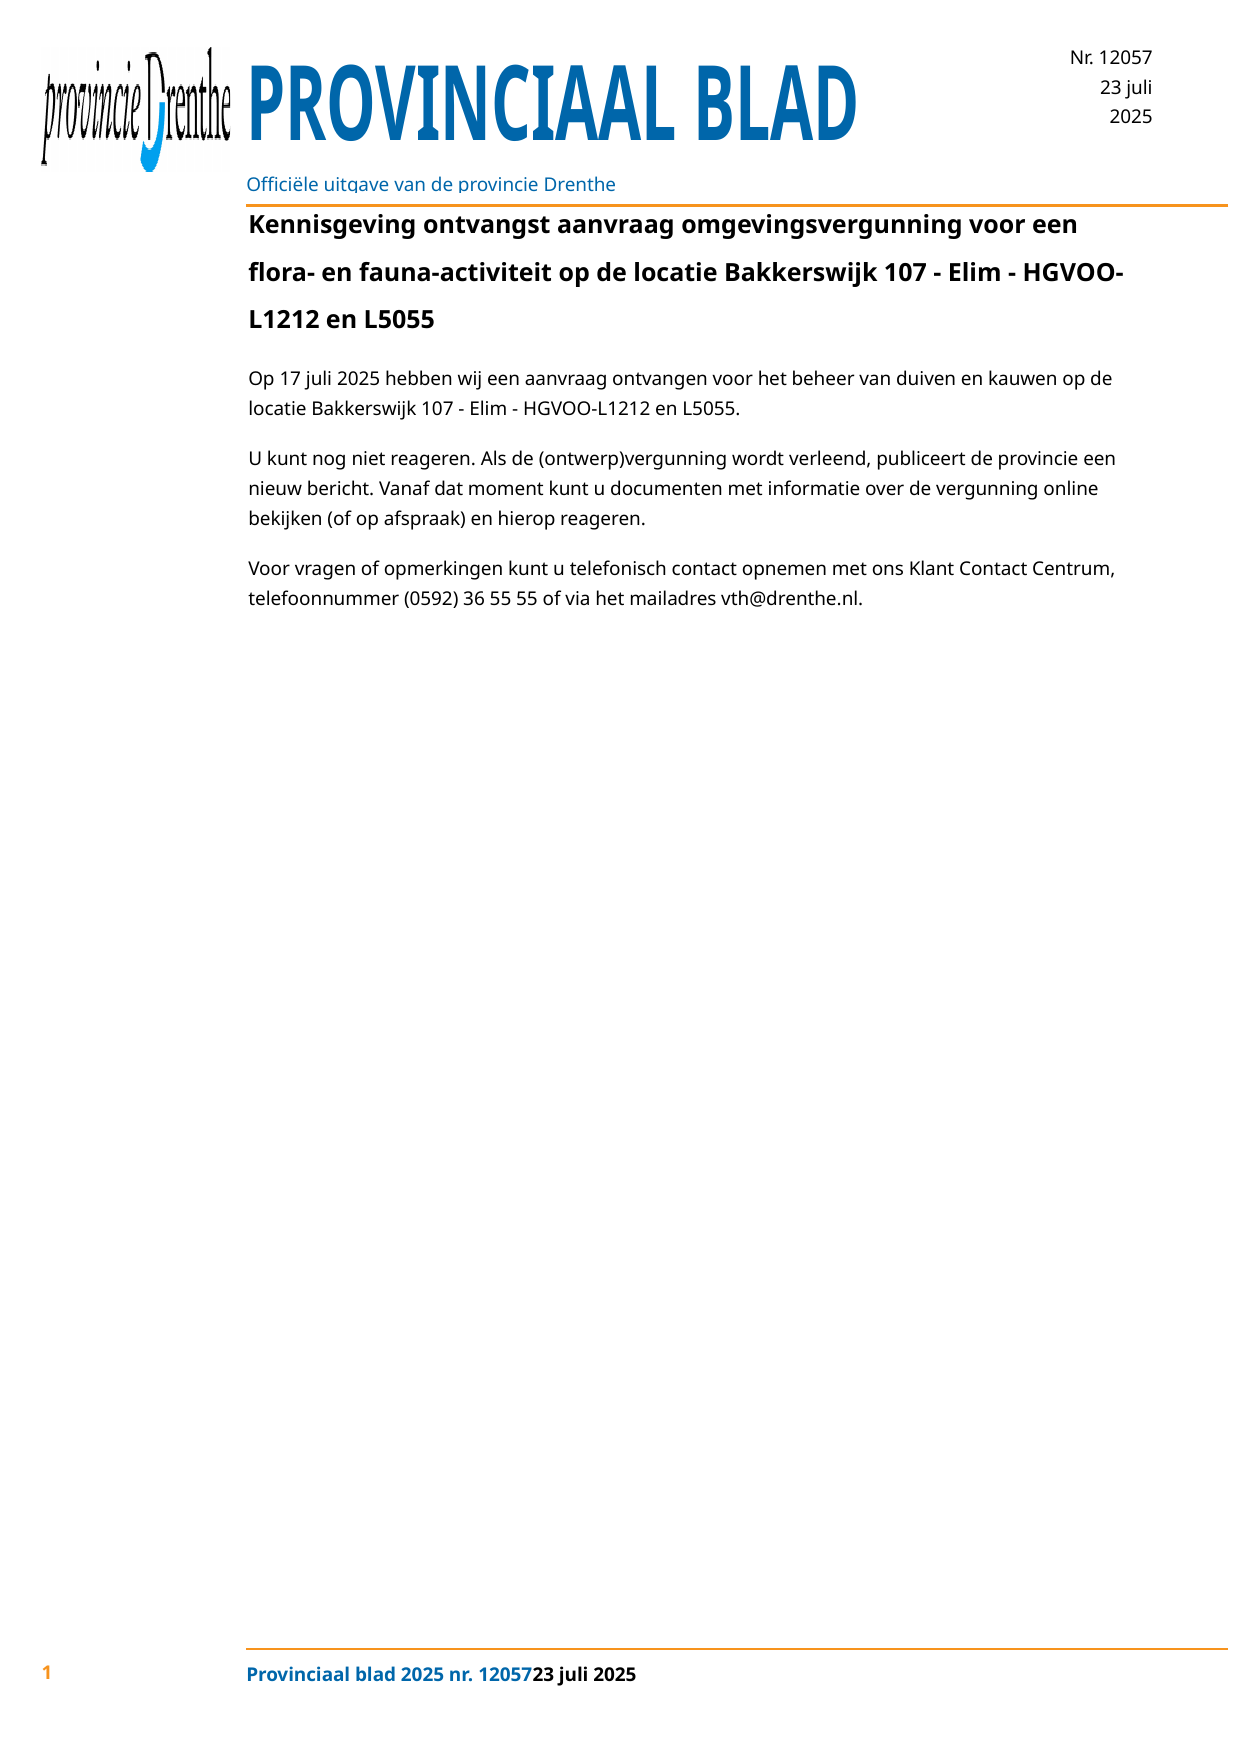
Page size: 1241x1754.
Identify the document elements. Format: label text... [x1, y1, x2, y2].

text Op 17 juli 2025 hebben wij een aanvraag ontvangen voor het beheer van duiven en kauwen op de locatie Bakkerswijk 107 - Elim - HGVOO-L1212 en L5055. [248, 366, 1152, 421]
text U kunt nog niet reageren. Als de (ontwerp)vergunning wordt verleend, publiceert de provincie een nieuw bericht. Vanaf dat moment kunt u documenten met informatie over de vergunning online bekijken (of op afspraak) en hierop reageren. [248, 446, 1152, 530]
text Voor vragen of opmerkingen kunt u telefonisch contact opnemen met ons Klant Contact Centrum, telefoonnummer (0592) 36 55 55 of via het mailadres vth@drenthe.nl. [248, 555, 1152, 610]
picture [41, 47, 231, 172]
text Kennisgeving ontvangst aanvraag omgevingsvergunning voor een flora- en fauna-activiteit op de locatie Bakkerswijk 107 - Elim - HGVOO-L1212 en L5055 [248, 207, 1152, 336]
